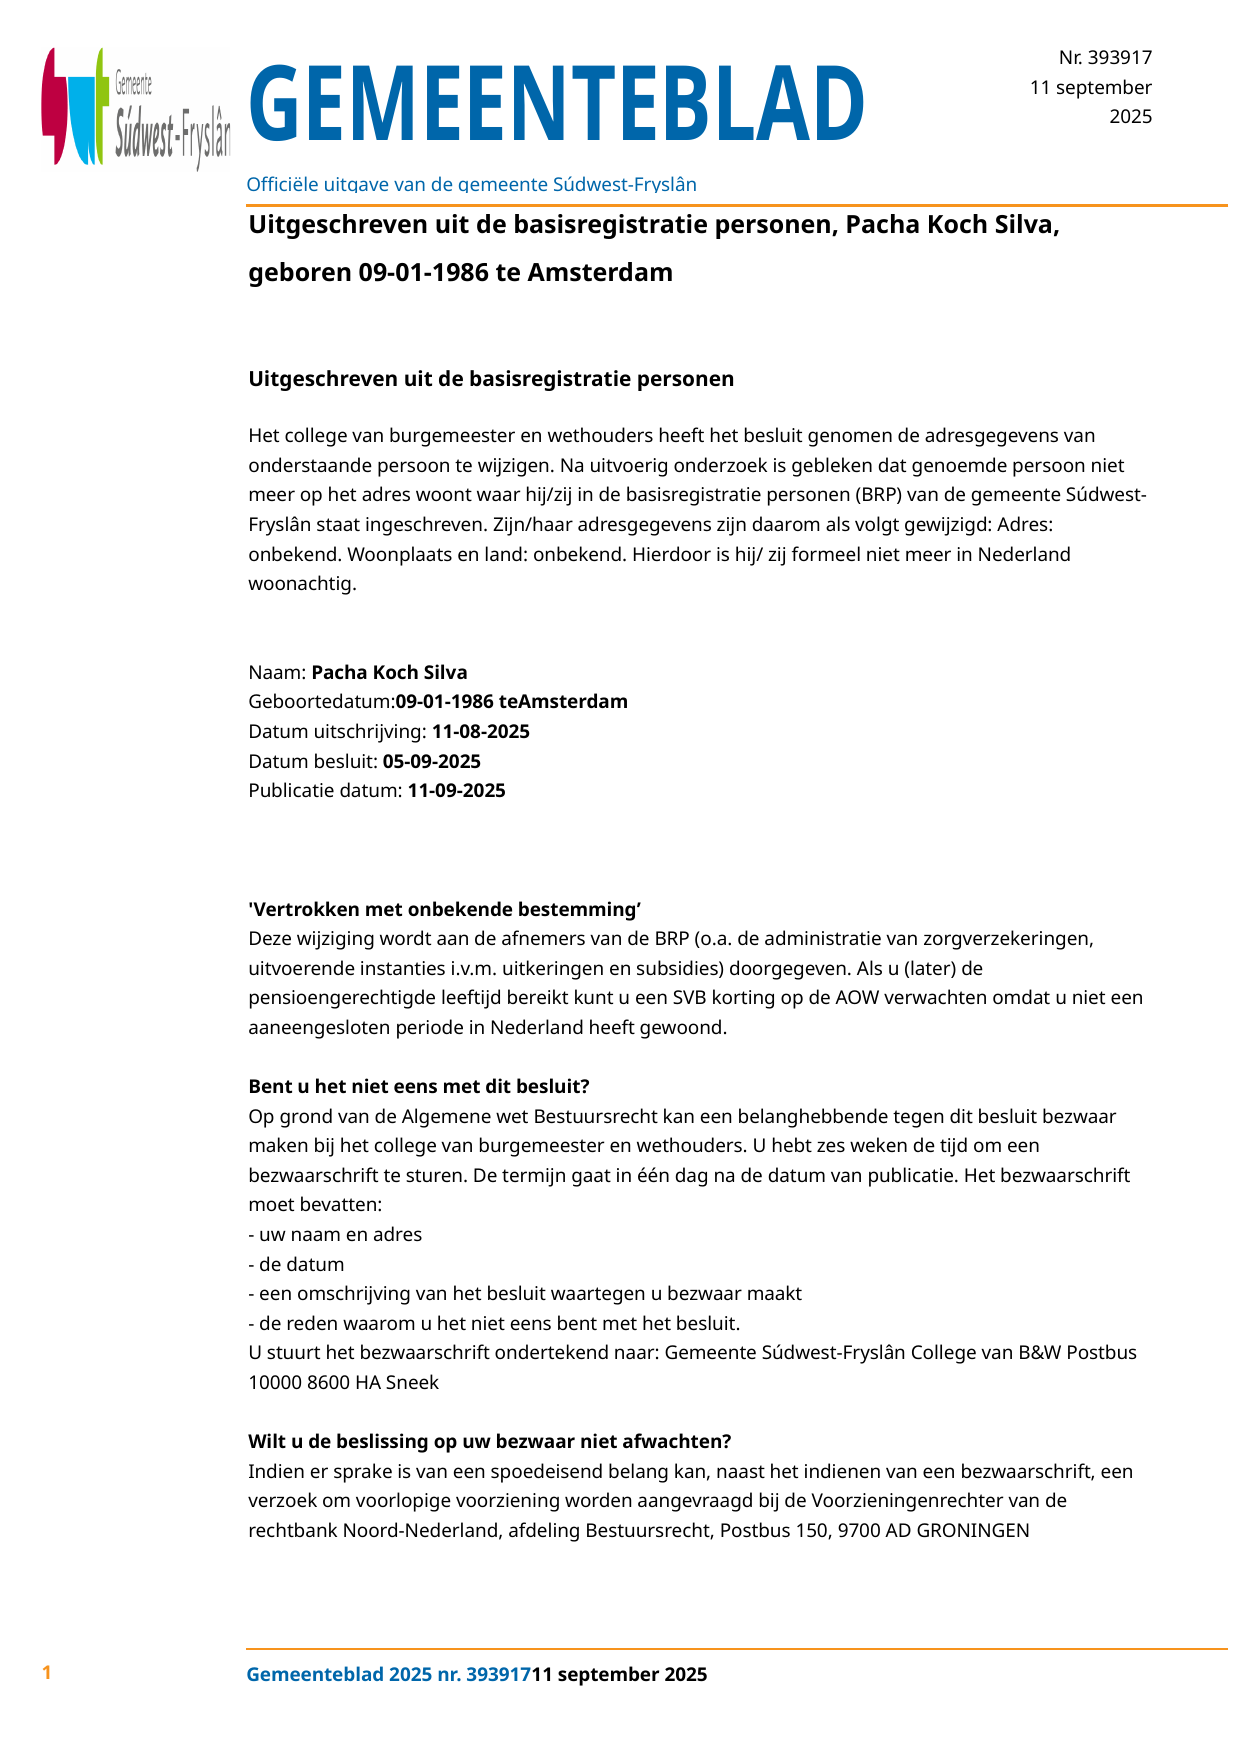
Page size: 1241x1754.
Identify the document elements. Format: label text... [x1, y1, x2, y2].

text U stuurt het bezwaarschrift ondertekend naar: Gemeente Súdwest-Fryslân College van B&W Postbus 10000 8600 HA Sneek [248, 1339, 1152, 1395]
text Wilt u de beslissing op uw bezwaar niet afwachten? [248, 1428, 1152, 1454]
text Naam: Pacha Koch Silva [248, 659, 1152, 685]
text Het college van burgemeester en wethouders heeft het besluit genomen de adresgegevens van onderstaande persoon te wijzigen. Na uitvoerig onderzoek is gebleken dat genoemde persoon niet meer op het adres woont waar hij/zij in de basisregistratie personen (BRP) van de gemeente Súdwest-Fryslân staat ingeschreven. Zijn/haar adresgegevens zijn daarom als volgt gewijzigd: Adres: onbekend. Woonplaats en land: onbekend. Hierdoor is hij/ zij formeel niet meer in Nederland woonachtig. [248, 422, 1152, 596]
text - de reden waarom u het niet eens bent met het besluit. [248, 1310, 1152, 1336]
text Uitgeschreven uit de basisregistratie personen [248, 364, 1152, 393]
text Geboortedatum:09-01-1986 teAmsterdam [248, 689, 1152, 714]
text Bent u het niet eens met dit besluit? [248, 1073, 1152, 1099]
text Datum besluit: 05-09-2025 [248, 748, 1152, 774]
text Op grond van de Algemene wet Bestuursrecht kan een belanghebbende tegen dit besluit bezwaar maken bij het college van burgemeester en wethouders. U hebt zes weken de tijd om een bezwaarschrift te sturen. De termijn gaat in één dag na de datum van publicatie. Het bezwaarschrift moet bevatten: [248, 1103, 1152, 1217]
text 'Vertrokken met onbekende bestemming’ [248, 896, 1152, 922]
text Indien er sprake is van een spoedeisend belang kan, naast het indienen van een bezwaarschrift, een verzoek om voorlopige voorziening worden aangevraagd bij de Voorzieningenrechter van de rechtbank Noord-Nederland, afdeling Bestuursrecht, Postbus 150, 9700 AD GRONINGEN [248, 1458, 1152, 1543]
text Publicatie datum: 11-09-2025 [248, 777, 1152, 803]
text - de datum [248, 1251, 1152, 1277]
picture [41, 47, 231, 172]
text Deze wijziging wordt aan de afnemers van de BRP (o.a. de administratie van zorgverzekeringen, uitvoerende instanties i.v.m. uitkeringen en subsidies) doorgegeven. Als u (later) de pensioengerechtigde leeftijd bereikt kunt u een SVB korting op de AOW verwachten omdat u niet een aaneengesloten periode in Nederland heeft gewoond. [248, 925, 1152, 1040]
text - een omschrijving van het besluit waartegen u bezwaar maakt [248, 1280, 1152, 1306]
text - uw naam en adres [248, 1221, 1152, 1247]
text Uitgeschreven uit de basisregistratie personen, Pacha Koch Silva, geboren 09-01-1986 te Amsterdam [248, 207, 1152, 288]
text Datum uitschrijving: 11-08-2025 [248, 718, 1152, 744]
